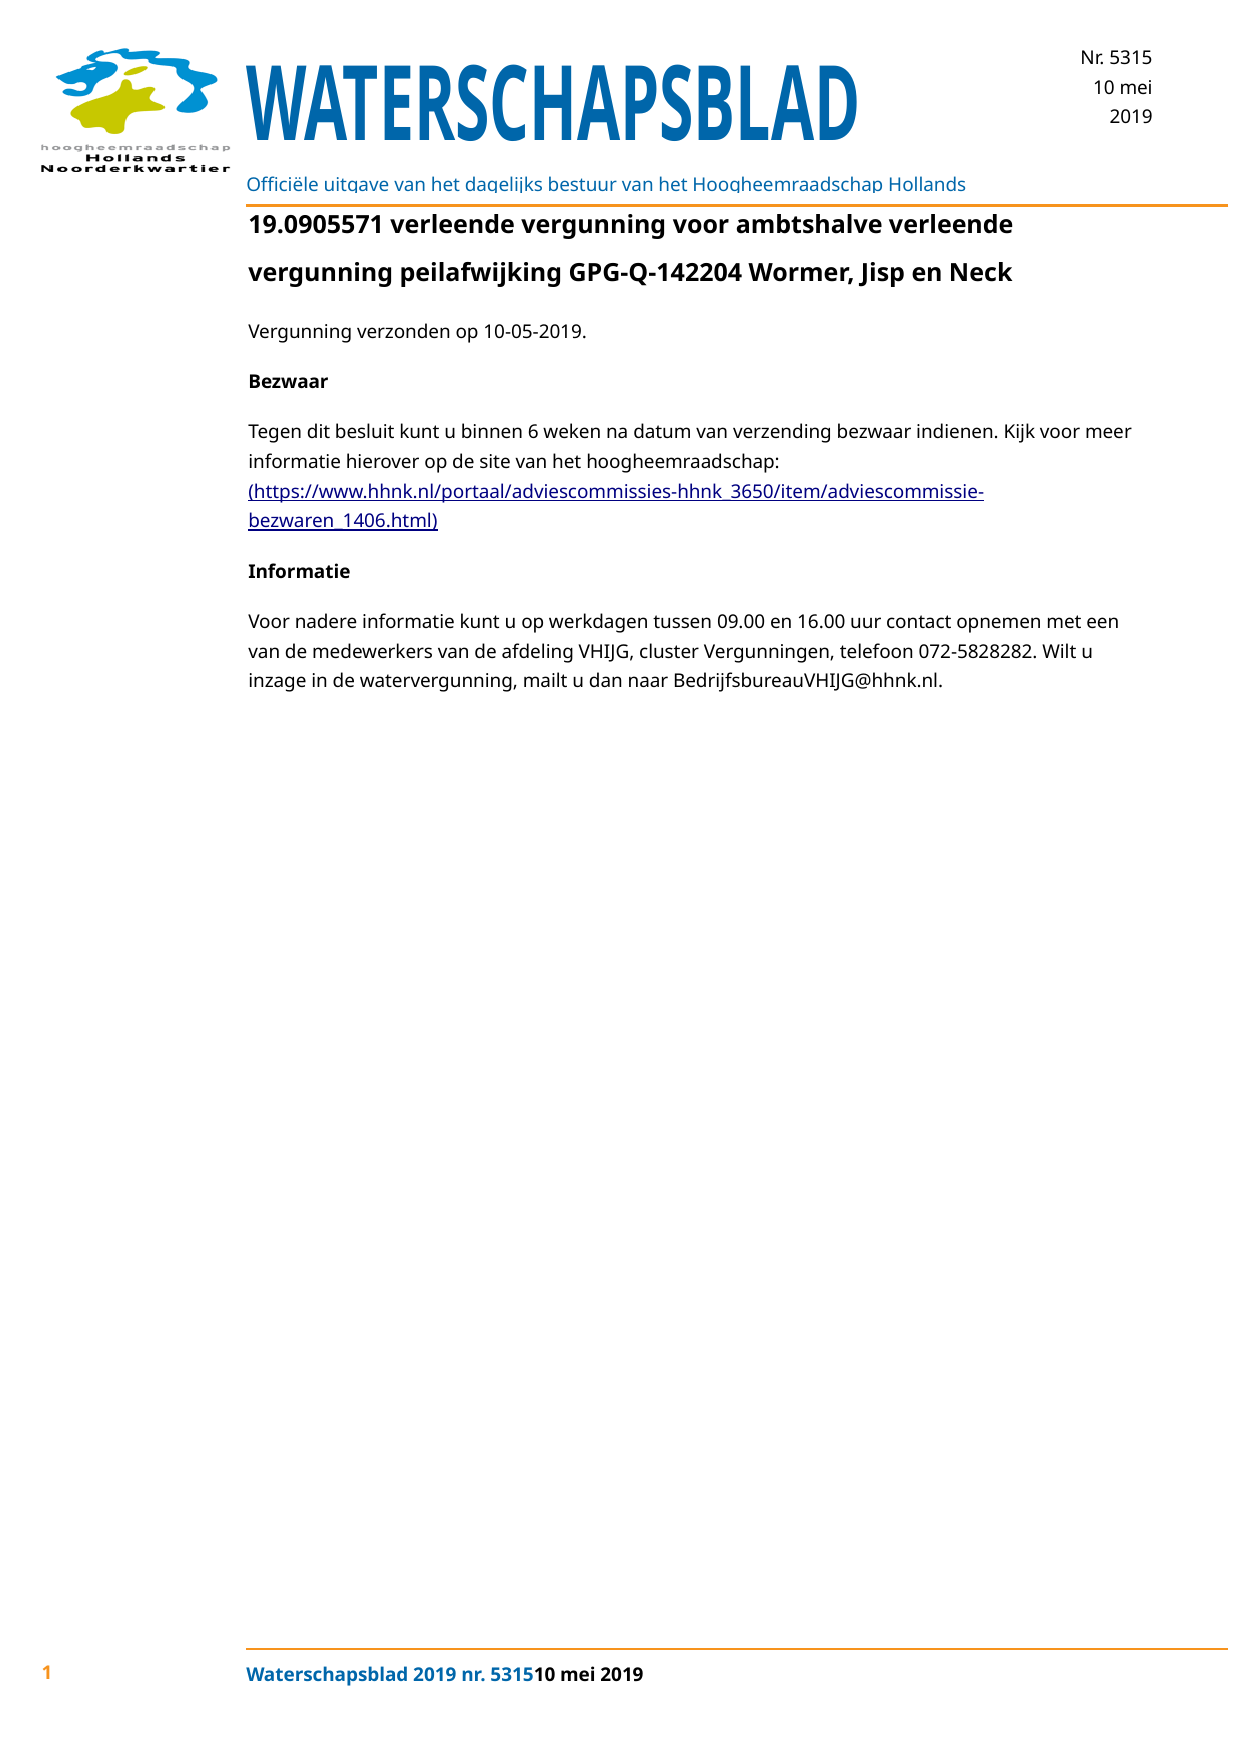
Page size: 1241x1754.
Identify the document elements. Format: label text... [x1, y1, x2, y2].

text Tegen dit besluit kunt u binnen 6 weken na datum van verzending bezwaar indienen. Kijk voor meer informatie hierover op de site van het hoogheemraadschap: (https://www.hhnk.nl/portaal/adviescommissies-hhnk_3650/item/adviescommissie-bezwaren_1406.html) [248, 419, 1152, 533]
text Vergunning verzonden op 10-05-2019. [248, 318, 1152, 344]
text Voor nadere informatie kunt u op werkdagen tussen 09.00 en 16.00 uur contact opnemen met een van de medewerkers van de afdeling VHIJG, cluster Vergunningen, telefoon 072-5828282. Wilt u inzage in de watervergunning, mailt u dan naar BedrijfsbureauVHIJG@hhnk.nl. [248, 608, 1152, 693]
picture [41, 47, 231, 172]
text Bezwaar [248, 368, 1152, 394]
text Informatie [248, 558, 1152, 584]
text 19.0905571 verleende vergunning voor ambtshalve verleende vergunning peilafwijking GPG-Q-142204 Wormer, Jisp en Neck [248, 207, 1152, 288]
